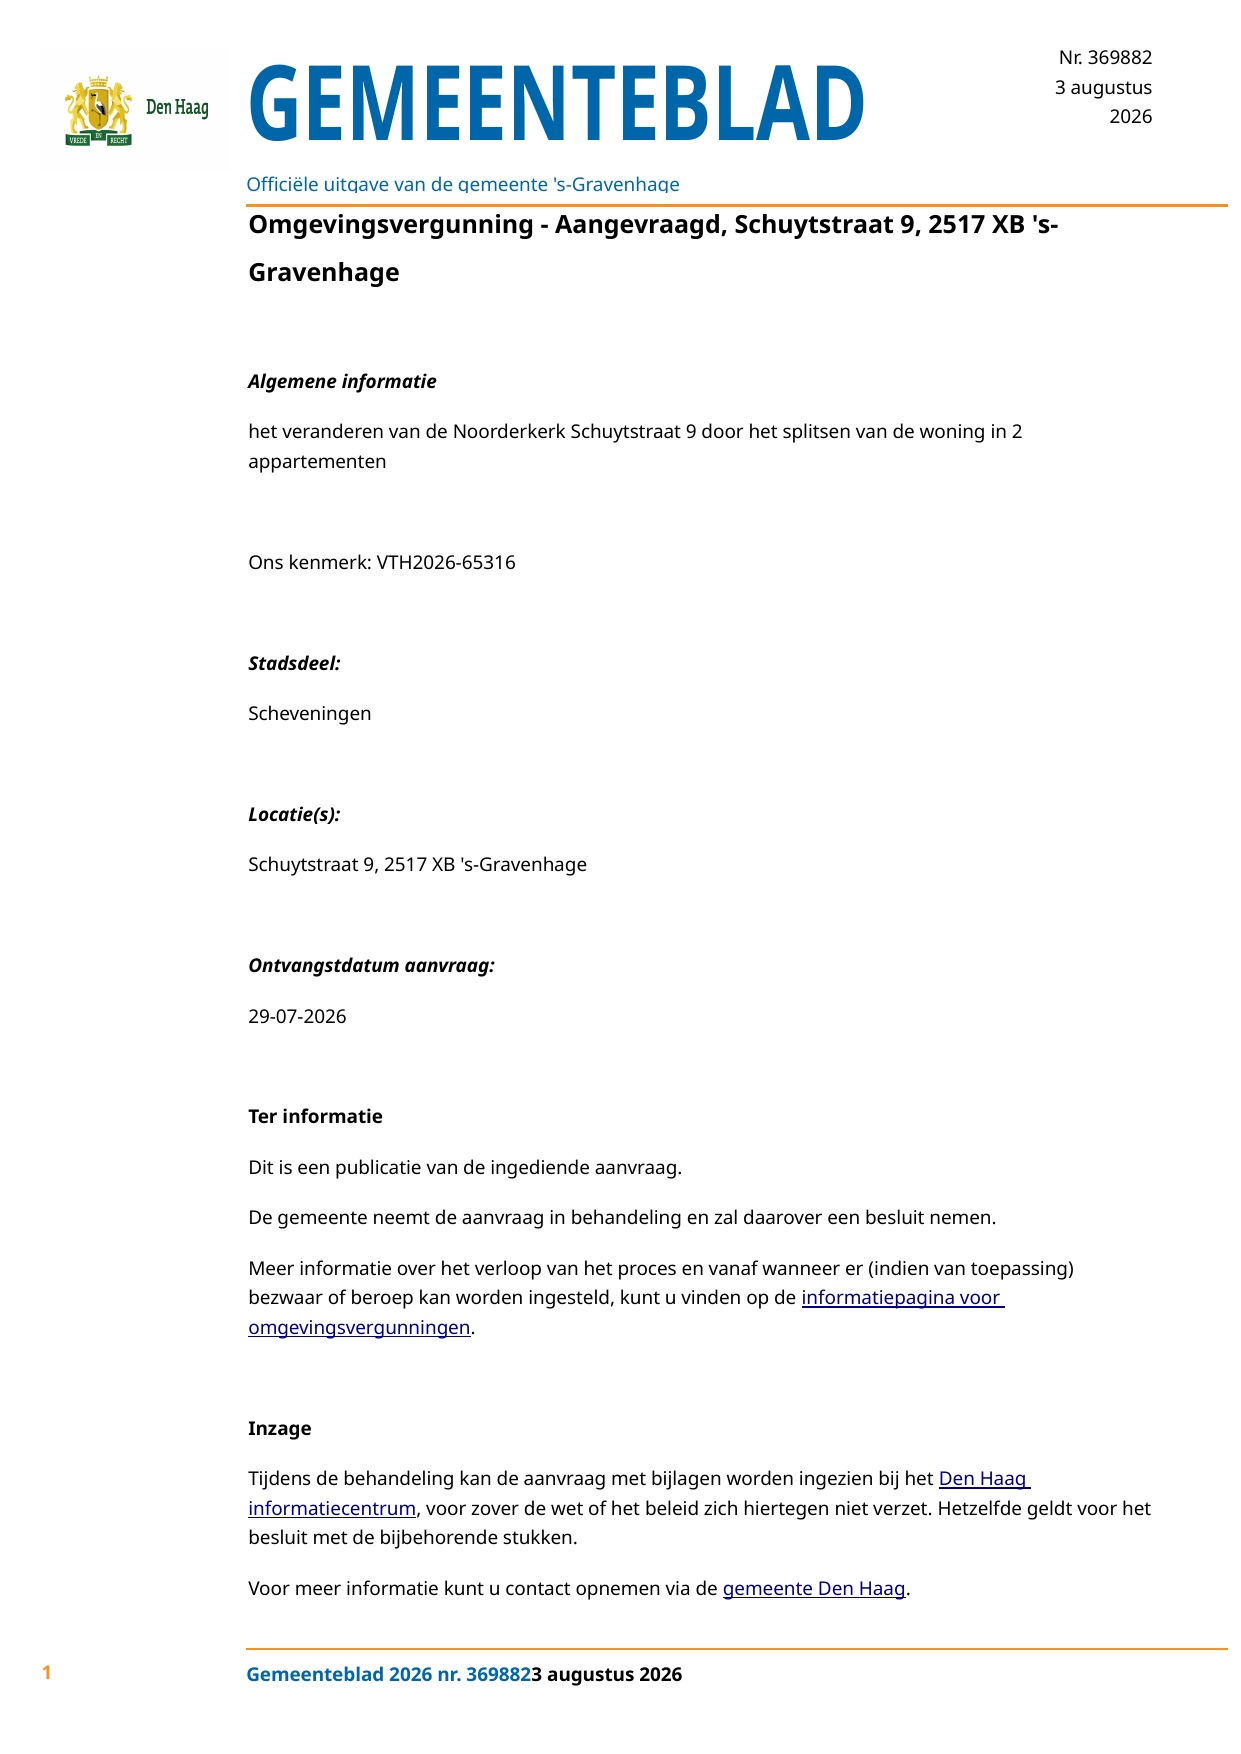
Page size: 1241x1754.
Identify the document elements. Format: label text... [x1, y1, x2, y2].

text Meer informatie over het verloop van het proces en vanaf wanneer er (indien van toepassing) bezwaar of beroep kan worden ingesteld, kunt u vinden op de informatiepagina voor omgevingsvergunningen. [248, 1255, 1152, 1340]
text 29-07-2026 [248, 1003, 1152, 1029]
text Schuytstraat 9, 2517 XB 's-Gravenhage [248, 852, 1152, 877]
picture [41, 47, 231, 172]
text het veranderen van de Noorderkerk Schuytstraat 9 door het splitsen van de woning in 2 appartementen [248, 419, 1152, 474]
text Omgevingsvergunning - Aangevraagd, Schuytstraat 9, 2517 XB 's-Gravenhage [248, 207, 1152, 288]
text Voor meer informatie kunt u contact opnemen via de gemeente Den Haag. [248, 1575, 1152, 1601]
text Dit is een publicatie van de ingediende aanvraag. [248, 1154, 1152, 1180]
text Ontvangstdatum aanvraag: [248, 952, 1152, 978]
text Locatie(s): [248, 801, 1152, 827]
text Scheveningen [248, 700, 1152, 726]
text Ons kenmerk: VTH2026-65316 [248, 549, 1152, 575]
text De gemeente neemt de aanvraag in behandeling en zal daarover een besluit nemen. [248, 1204, 1152, 1230]
text Stadsdeel: [248, 650, 1152, 676]
text Algemene informatie [248, 368, 1152, 394]
text Ter informatie [248, 1104, 1152, 1129]
text Inzage [248, 1415, 1152, 1441]
text Tijdens de behandeling kan de aanvraag met bijlagen worden ingezien bij het Den Haag informatiecentrum, voor zover de wet of het beleid zich hiertegen niet verzet. Hetzelfde geldt voor het besluit met de bijbehorende stukken. [248, 1465, 1152, 1550]
